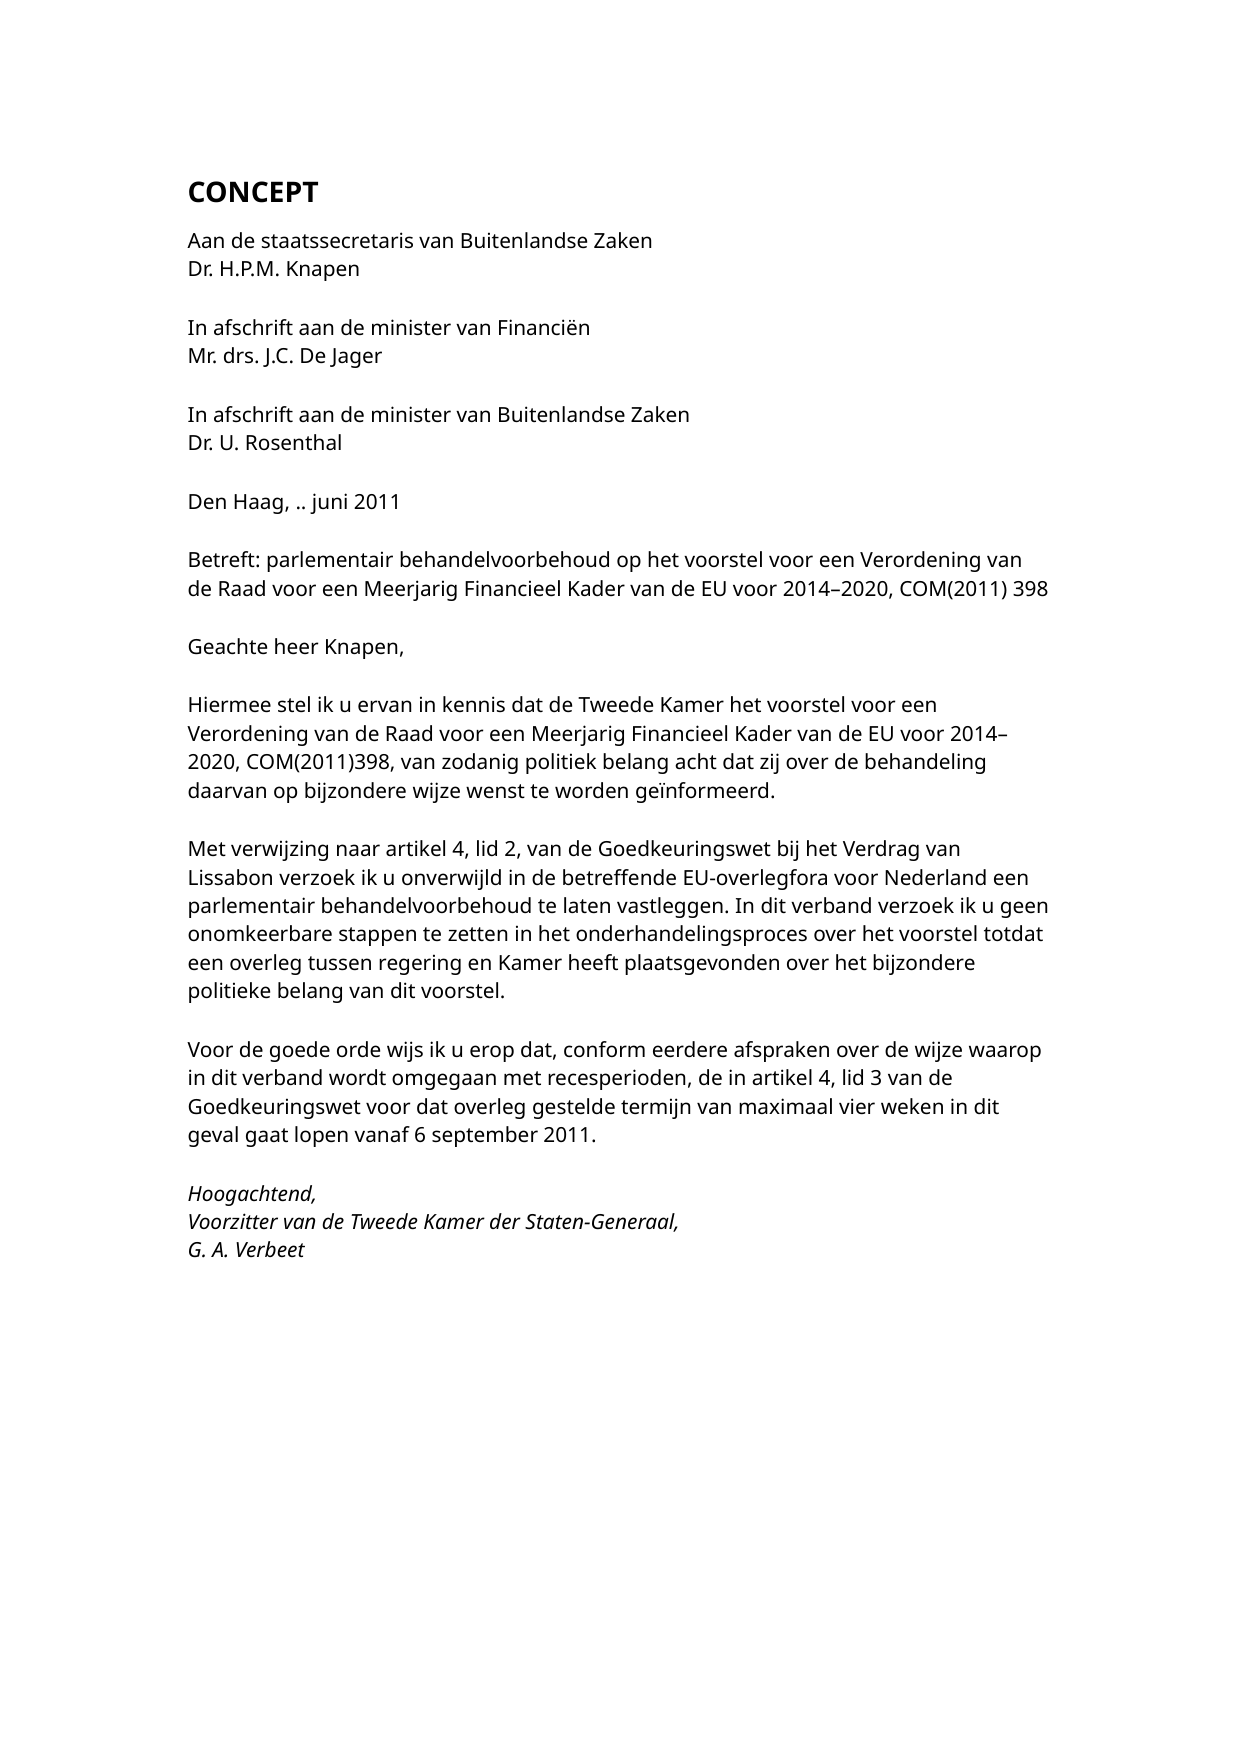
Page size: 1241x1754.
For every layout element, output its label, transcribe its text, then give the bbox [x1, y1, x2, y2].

subtitle CONCEPT [187, 172, 1053, 211]
text Met verwijzing naar artikel 4, lid 2, van de Goedkeuringswet bij het Verdrag van Lissabon verzoek ik u onverwijld in de betreffende EU-overlegfora voor Nederland een parlementair behandelvoorbehoud te laten vastleggen. In dit verband verzoek ik u geen onomkeerbare stappen te zetten in het onderhandelingsproces over het voorstel totdat een overleg tussen regering en Kamer heeft plaatsgevonden over het bijzondere politieke belang van dit voorstel. [187, 834, 1053, 1005]
text Betreft: parlementair behandelvoorbehoud op het voorstel voor een Verordening van de Raad voor een Meerjarig Financieel Kader van de EU voor 2014–2020, COM(2011) 398 [187, 545, 1053, 602]
text Voor de goede orde wijs ik u erop dat, conform eerdere afspraken over de wijze waarop in dit verband wordt omgegaan met recesperioden, de in artikel 4, lid 3 van de Goedkeuringswet voor dat overleg gestelde termijn van maximaal vier weken in dit geval gaat lopen vanaf 6 september 2011. [187, 1035, 1053, 1149]
text Geachte heer Knapen, [187, 632, 1053, 661]
text In afschrift aan de minister van Buitenlandse Zaken [187, 400, 1053, 428]
text Hiermee stel ik u ervan in kennis dat de Tweede Kamer het voorstel voor een Verordening van de Raad voor een Meerjarig Financieel Kader van de EU voor 2014–2020, COM(2011)398, van zodanig politiek belang acht dat zij over de behandeling daarvan op bijzondere wijze wenst te worden geïnformeerd. [187, 691, 1053, 804]
text G. A. Verbeet [187, 1236, 1053, 1264]
text Dr. U. Rosenthal [187, 428, 1053, 457]
text Voorzitter van de Tweede Kamer der Staten-Generaal, [187, 1207, 1053, 1236]
text Dr. H.P.M. Knapen [187, 254, 1053, 283]
text In afschrift aan de minister van Financiën [187, 313, 1053, 341]
text Mr. drs. J.C. De Jager [187, 341, 1053, 370]
text Den Haag, .. juni 2011 [187, 487, 1053, 515]
text Aan de staatssecretaris van Buitenlandse Zaken [187, 226, 1053, 254]
text Hoogachtend, [187, 1179, 1053, 1207]
